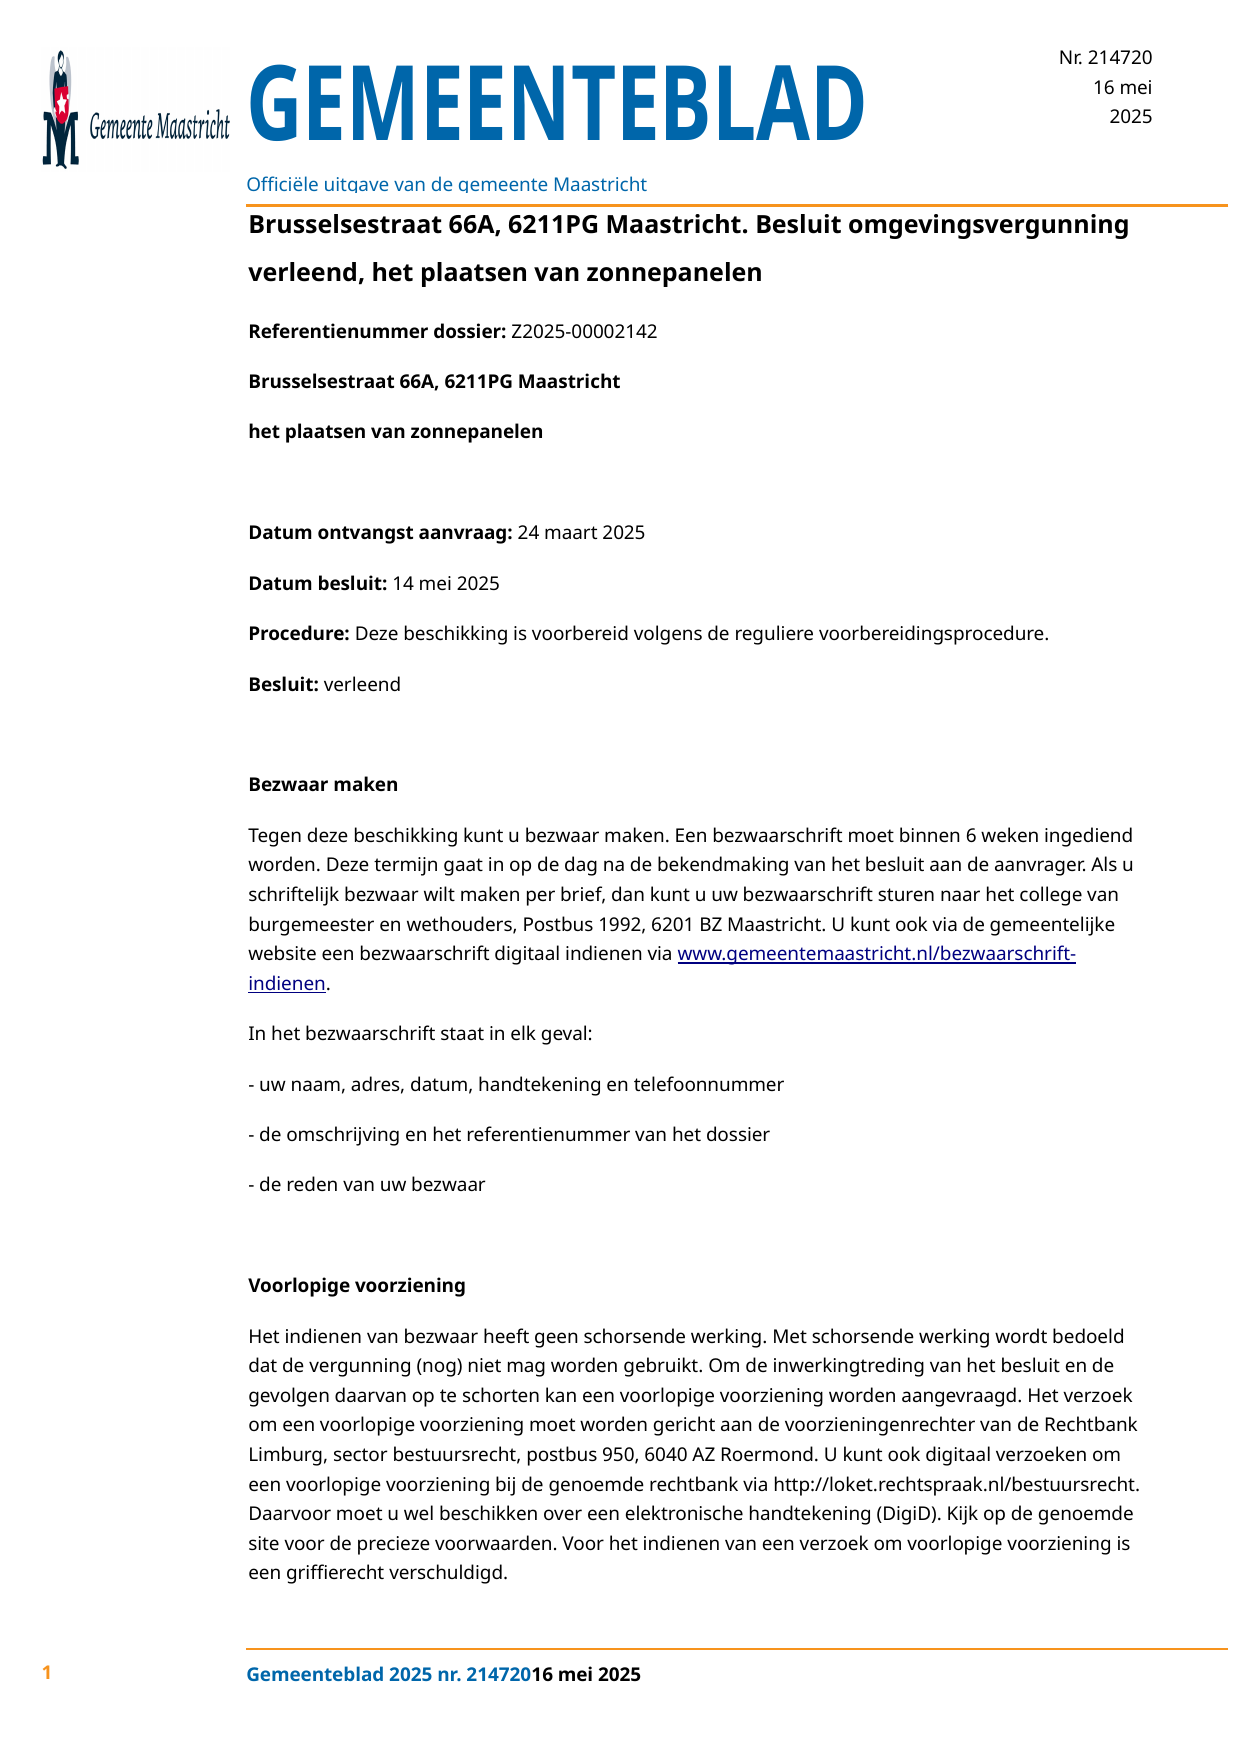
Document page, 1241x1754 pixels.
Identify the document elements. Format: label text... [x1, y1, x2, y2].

text In het bezwaarschrift staat in elk geval: [248, 1020, 1152, 1046]
text Referentienummer dossier: Z2025-00002142 [248, 318, 1152, 344]
text Datum ontvangst aanvraag: 24 maart 2025 [248, 519, 1152, 545]
text - uw naam, adres, datum, handtekening en telefoonnummer [248, 1071, 1152, 1097]
text Bezwaar maken [248, 772, 1152, 797]
text Tegen deze beschikking kunt u bezwaar maken. Een bezwaarschrift moet binnen 6 weken ingediend worden. Deze termijn gaat in op de dag na de bekendmaking van het besluit aan de aanvrager. Als u schriftelijk bezwaar wilt maken per brief, dan kunt u uw bezwaarschrift sturen naar het college van burgemeester en wethouders, Postbus 1992, 6201 BZ Maastricht. U kunt ook via de gemeentelijke website een bezwaarschrift digitaal indienen via www.gemeentemaastricht.nl/bezwaarschrift-indienen. [248, 822, 1152, 996]
text Brusselsestraat 66A, 6211PG Maastricht [248, 368, 1152, 394]
text Besluit: verleend [248, 671, 1152, 697]
text Procedure: Deze beschikking is voorbereid volgens de reguliere voorbereidingsprocedure. [248, 620, 1152, 646]
text - de reden van uw bezwaar [248, 1172, 1152, 1197]
text Het indienen van bezwaar heeft geen schorsende werking. Met schorsende werking wordt bedoeld dat de vergunning (nog) niet mag worden gebruikt. Om de inwerkingtreding van het besluit en de gevolgen daarvan op te schorten kan een voorlopige voorziening worden aangevraagd. Het verzoek om een voorlopige voorziening moet worden gericht aan de voorzieningenrechter van de Rechtbank Limburg, sector bestuursrecht, postbus 950, 6040 AZ Roermond. U kunt ook digitaal verzoeken om een voorlopige voorziening bij de genoemde rechtbank via http://loket.rechtspraak.nl/bestuursrecht. Daarvoor moet u wel beschikken over een elektronische handtekening (DigiD). Kijk op de genoemde site voor de precieze voorwaarden. Voor het indienen van een verzoek om voorlopige voorziening is een griffierecht verschuldigd. [248, 1323, 1152, 1585]
text Brusselsestraat 66A, 6211PG Maastricht. Besluit omgevingsvergunning verleend, het plaatsen van zonnepanelen [248, 207, 1152, 288]
picture [41, 47, 231, 172]
text Voorlopige voorziening [248, 1272, 1152, 1298]
text Datum besluit: 14 mei 2025 [248, 570, 1152, 596]
text - de omschrijving en het referentienummer van het dossier [248, 1121, 1152, 1147]
text het plaatsen van zonnepanelen [248, 419, 1152, 444]
